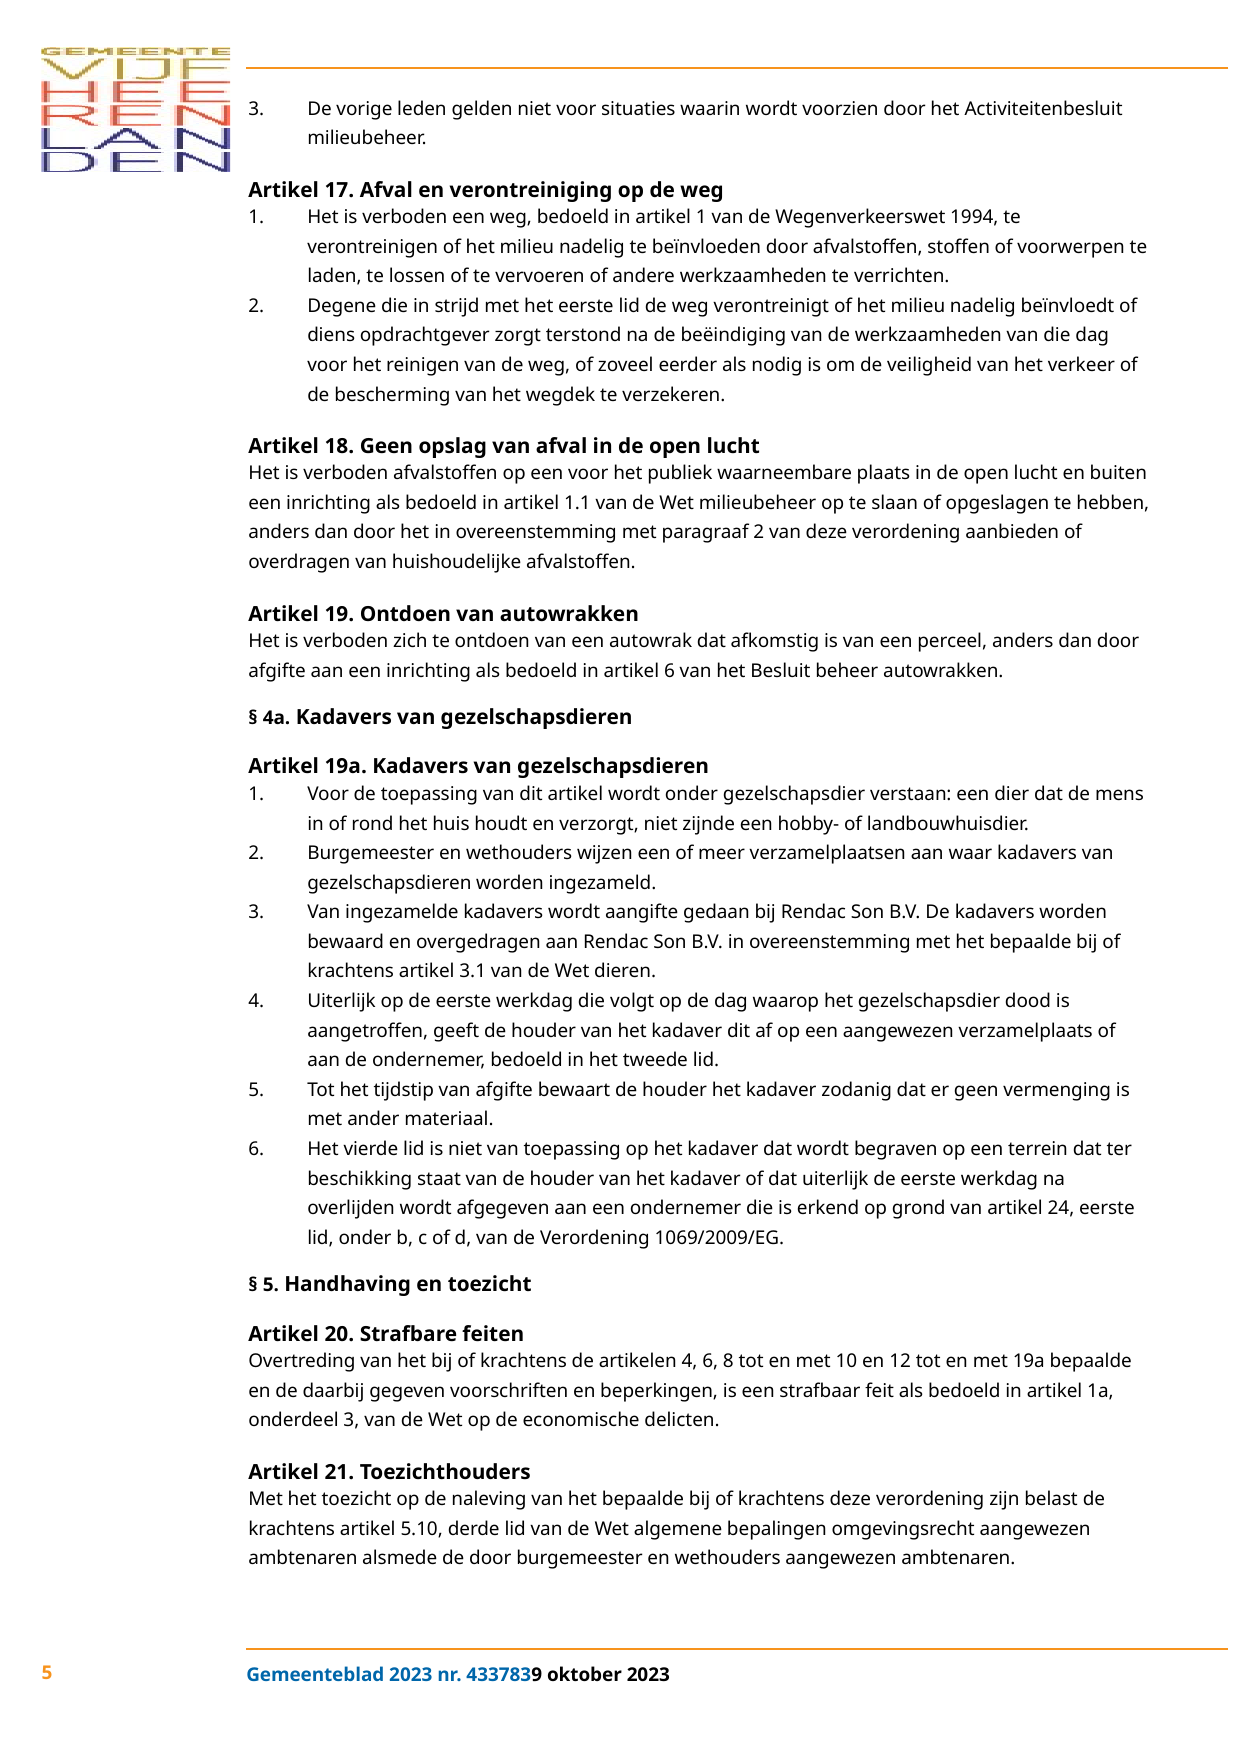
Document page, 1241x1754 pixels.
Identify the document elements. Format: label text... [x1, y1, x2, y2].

picture [41, 47, 231, 172]
text § 5. Handhaving en toezicht [248, 1269, 1152, 1298]
list Het vierde lid is niet van toepassing op het kadaver dat wordt begraven op een terrein dat ter beschikking staat van de houder van het kadaver of dat uiterlijk de eerste werkdag na overlijden wordt afgegeven aan een ondernemer die is erkend op grond van artikel 24, eerste lid, onder b, c of d, van de Verordening 1069/2009/EG. [248, 1135, 1152, 1249]
text Artikel 18. Geen opslag van afval in de open lucht [248, 431, 1152, 459]
text Artikel 21. Toezichthouders [248, 1457, 1152, 1485]
text Overtreding van het bij of krachtens de artikelen 4, 6, 8 tot en met 10 en 12 tot en met 19a bepaalde en de daarbij gegeven voorschriften en beperkingen, is een strafbaar feit als bedoeld in artikel 1a, onderdeel 3, van de Wet op de economische delicten. [248, 1347, 1152, 1432]
text Met het toezicht op de naleving van het bepaalde bij of krachtens deze verordening zijn belast de krachtens artikel 5.10, derde lid van de Wet algemene bepalingen omgevingsrecht aangewezen ambtenaren alsmede de door burgemeester en wethouders aangewezen ambtenaren. [248, 1485, 1152, 1570]
list Degene die in strijd met het eerste lid de weg verontreinigt of het milieu nadelig beïnvloedt of diens opdrachtgever zorgt terstond na de beëindiging van de werkzaamheden van die dag voor het reinigen van de weg, of zoveel eerder als nodig is om de veiligheid van het verkeer of de bescherming van het wegdek te verzekeren. [248, 292, 1152, 406]
text Artikel 17. Afval en verontreiniging op de weg [248, 175, 1152, 203]
text Artikel 19. Ontdoen van autowrakken [248, 599, 1152, 627]
text Artikel 20. Strafbare feiten [248, 1319, 1152, 1347]
list Uiterlijk op de eerste werkdag die volgt op de dag waarop het gezelschapsdier dood is aangetroffen, geeft de houder van het kadaver dit af op een aangewezen verzamelplaats of aan de ondernemer, bedoeld in het tweede lid. [248, 987, 1152, 1072]
list Tot het tijdstip van afgifte bewaart de houder het kadaver zodanig dat er geen vermenging is met ander materiaal. [248, 1076, 1152, 1131]
text § 4a. Kadavers van gezelschapsdieren [248, 702, 1152, 731]
list Voor de toepassing van dit artikel wordt onder gezelschapsdier verstaan: een dier dat de mens in of rond het huis houdt en verzorgt, niet zijnde een hobby- of landbouwhuisdier. [248, 780, 1152, 835]
list De vorige leden gelden niet voor situaties waarin wordt voorzien door het Activiteitenbesluit milieubeheer. [248, 95, 1152, 150]
text Artikel 19a. Kadavers van gezelschapsdieren [248, 752, 1152, 780]
list Het is verboden een weg, bedoeld in artikel 1 van de Wegenverkeerswet 1994, te verontreinigen of het milieu nadelig te beïnvloeden door afvalstoffen, stoffen of voorwerpen te laden, te lossen of te vervoeren of andere werkzaamheden te verrichten. [248, 203, 1152, 288]
list Van ingezamelde kadavers wordt aangifte gedaan bij Rendac Son B.V. De kadavers worden bewaard en overgedragen aan Rendac Son B.V. in overeenstemming met het bepaalde bij of krachtens artikel 3.1 van de Wet dieren. [248, 898, 1152, 983]
list Burgemeester en wethouders wijzen een of meer verzamelplaatsen aan waar kadavers van gezelschapsdieren worden ingezameld. [248, 839, 1152, 894]
text Het is verboden zich te ontdoen van een autowrak dat afkomstig is van een perceel, anders dan door afgifte aan een inrichting als bedoeld in artikel 6 van het Besluit beheer autowrakken. [248, 627, 1152, 682]
text Het is verboden afvalstoffen op een voor het publiek waarneembare plaats in de open lucht en buiten een inrichting als bedoeld in artikel 1.1 van de Wet milieubeheer op te slaan of opgeslagen te hebben, anders dan door het in overeenstemming met paragraaf 2 van deze verordening aanbieden of overdragen van huishoudelijke afvalstoffen. [248, 459, 1152, 574]
